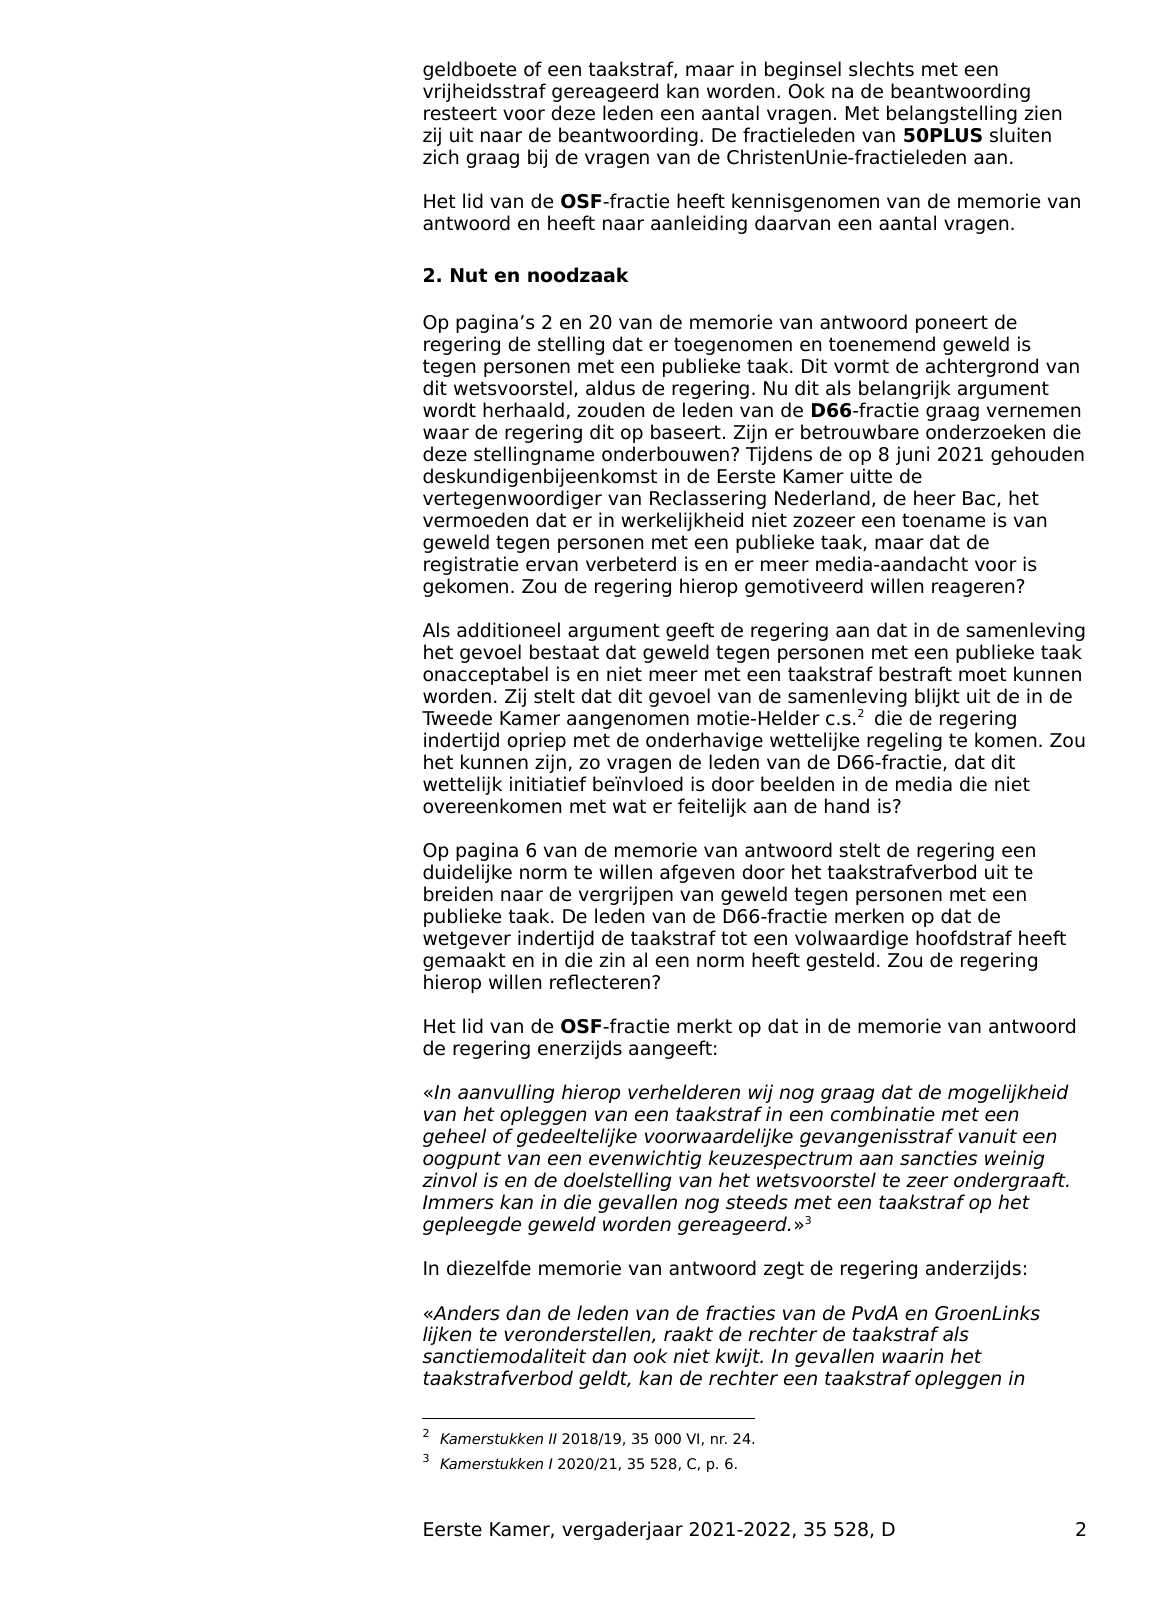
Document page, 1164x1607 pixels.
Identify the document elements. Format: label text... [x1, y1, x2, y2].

text Op pagina 6 van de memorie van antwoord stelt de regering een duidelijke norm te willen afgeven door het taakstrafverbod uit te breiden naar de vergrijpen van geweld tegen personen met een publieke taak. De leden van de D66-fractie merken op dat de wetgever indertijd de taakstraf tot een volwaardige hoofdstraf heeft gemaakt en in die zin al een norm heeft gesteld. Zou de regering hierop willen reflecteren? [422, 840, 1087, 994]
text Kamerstukken II 2018/19, 35 000 VI, nr. 24. [422, 1427, 1087, 1449]
text «In aanvulling hierop verhelderen wij nog graag dat de mogelijkheid van het opleggen van een taakstraf in een combinatie met een geheel of gedeeltelijke voorwaardelijke gevangenisstraf vanuit een oogpunt van een evenwichtig keuzespectrum aan sancties weinig zinvol is en de doelstelling van het wetsvoorstel te zeer ondergraaft. Immers kan in die gevallen nog steeds met een taakstraf op het gepleegde geweld worden gereageerd.» [422, 1082, 1087, 1236]
subtitle 2. Nut en noodzaak [422, 265, 1087, 287]
text Het lid van de OSF-fractie merkt op dat in de memorie van antwoord de regering enerzijds aangeeft: [422, 1016, 1087, 1060]
text In diezelfde memorie van antwoord zegt de regering anderzijds: [422, 1258, 1087, 1280]
text Op pagina’s 2 en 20 van de memorie van antwoord poneert de regering de stelling dat er toegenomen en toenemend geweld is tegen personen met een publieke taak. Dit vormt de achtergrond van dit wetsvoorstel, aldus de regering. Nu dit als belangrijk argument wordt herhaald, zouden de leden van de D66-fractie graag vernemen waar de regering dit op baseert. Zijn er betrouwbare onderzoeken die deze stellingname onderbouwen? Tijdens de op 8 juni 2021 gehouden deskundigenbijeenkomst in de Eerste Kamer uitte de vertegenwoordiger van Reclassering Nederland, de heer Bac, het vermoeden dat er in werkelijkheid niet zozeer een toename is van geweld tegen personen met een publieke taak, maar dat de registratie ervan verbeterd is en er meer media-aandacht voor is gekomen. Zou de regering hierop gemotiveerd willen reageren? [422, 312, 1087, 598]
text Het lid van de OSF-fractie heeft kennisgenomen van de memorie van antwoord en heeft naar aanleiding daarvan een aantal vragen. [422, 191, 1087, 235]
text Als additioneel argument geeft de regering aan dat in de samenleving het gevoel bestaat dat geweld tegen personen met een publieke taak onacceptabel is en niet meer met een taakstraf bestraft moet kunnen worden. Zij stelt dat dit gevoel van de samenleving blijkt uit de in de Tweede Kamer aangenomen motie-Helder c.s. die de regering indertijd opriep met de onderhavige wettelijke regeling te komen. Zou het kunnen zijn, zo vragen de leden van de D66-fractie, dat dit wettelijk initiatief beïnvloed is door beelden in de media die niet overeenkomen met wat er feitelijk aan de hand is? [422, 620, 1087, 818]
text geldboete of een taakstraf, maar in beginsel slechts met een vrijheidsstraf gereageerd kan worden. Ook na de beantwoording resteert voor deze leden een aantal vragen. Met belangstelling zien zij uit naar de beantwoording. De fractieleden van 50PLUS sluiten zich graag bij de vragen van de ChristenUnie-fractieleden aan. [422, 59, 1087, 169]
text Kamerstukken I 2020/21, 35 528, C, p. 6. [422, 1452, 1087, 1474]
text «Anders dan de leden van de fracties van de PvdA en GroenLinks lijken te veronderstellen, raakt de rechter de taakstraf als sanctiemodaliteit dan ook niet kwijt. In gevallen waarin het taakstrafverbod geldt, kan de rechter een taakstraf opleggen in [422, 1302, 1087, 1390]
